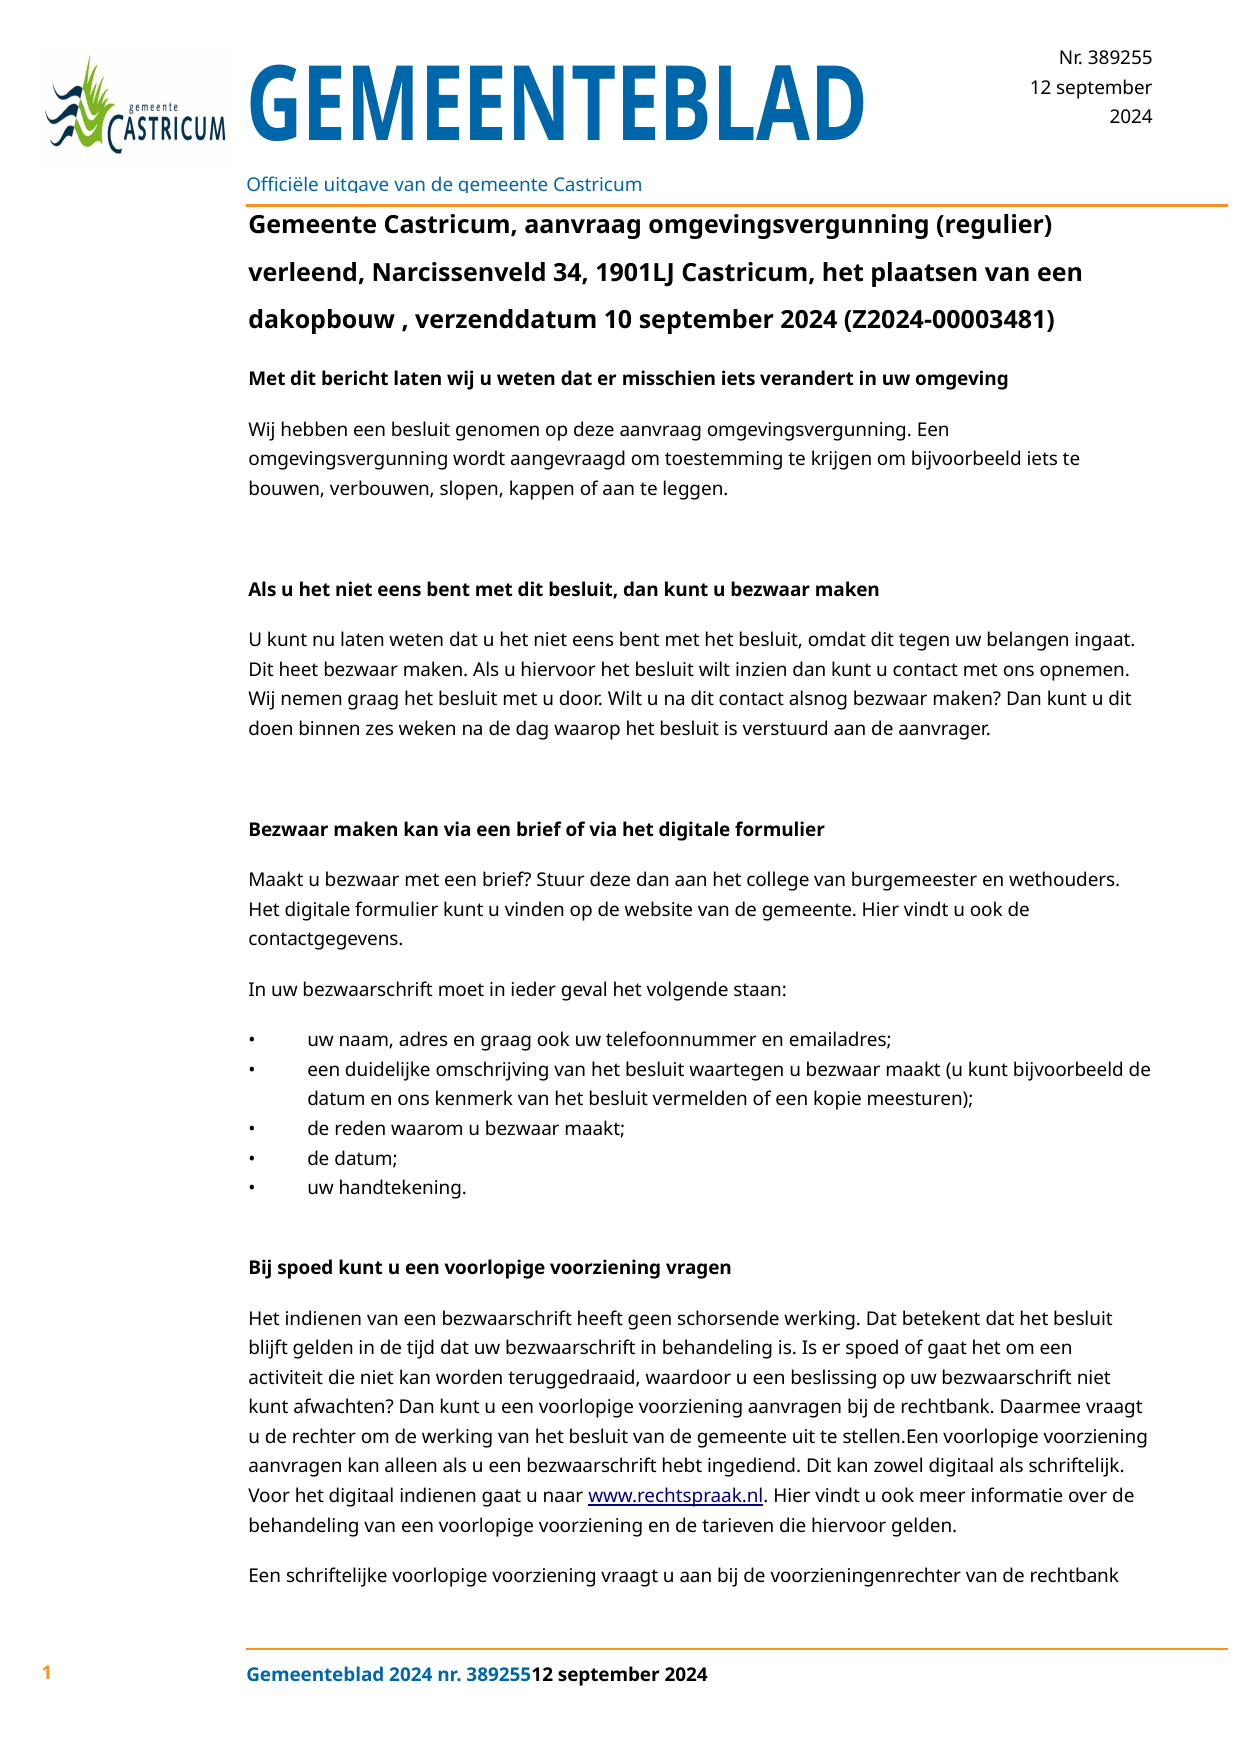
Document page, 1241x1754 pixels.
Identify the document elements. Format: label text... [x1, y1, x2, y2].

text Bezwaar maken kan via een brief of via het digitale formulier [248, 816, 1152, 842]
text Bij spoed kunt u een voorlopige voorziening vragen [248, 1254, 1152, 1280]
list de datum; [248, 1145, 1152, 1170]
text Met dit bericht laten wij u weten dat er misschien iets verandert in uw omgeving [248, 366, 1152, 391]
text Het indienen van een bezwaarschrift heeft geen schorsende werking. Dat betekent dat het besluit blijft gelden in de tijd dat uw bezwaarschrift in behandeling is. Is er spoed of gaat het om een activiteit die niet kan worden teruggedraaid, waardoor u een beslissing op uw bezwaarschrift niet kunt afwachten? Dan kunt u een voorlopige voorziening aanvragen bij de rechtbank. Daarmee vraagt u de rechter om de werking van het besluit van de gemeente uit te stellen.Een voorlopige voorziening aanvragen kan alleen als u een bezwaarschrift hebt ingediend. Dit kan zowel digitaal als schriftelijk. Voor het digitaal indienen gaat u naar www.rechtspraak.nl. Hier vindt u ook meer informatie over de behandeling van een voorlopige voorziening en de tarieven die hiervoor gelden. [248, 1305, 1152, 1537]
picture [41, 47, 231, 172]
list een duidelijke omschrijving van het besluit waartegen u bezwaar maakt (u kunt bijvoorbeeld de datum en ons kenmerk van het besluit vermelden of een kopie meesturen); [248, 1056, 1152, 1111]
text Een schriftelijke voorlopige voorziening vraagt u aan bij de voorzieningenrechter van de rechtbank [248, 1562, 1152, 1588]
text Maakt u bezwaar met een brief? Stuur deze dan aan het college van burgemeester en wethouders. Het digitale formulier kunt u vinden op de website van de gemeente. Hier vindt u ook de contactgegevens. [248, 866, 1152, 951]
text U kunt nu laten weten dat u het niet eens bent met het besluit, omdat dit tegen uw belangen ingaat. Dit heet bezwaar maken. Als u hiervoor het besluit wilt inzien dan kunt u contact met ons opnemen. Wij nemen graag het besluit met u door. Wilt u na dit contact alsnog bezwaar maken? Dan kunt u dit doen binnen zes weken na de dag waarop het besluit is verstuurd aan de aanvrager. [248, 626, 1152, 741]
text Als u het niet eens bent met dit besluit, dan kunt u bezwaar maken [248, 576, 1152, 602]
list uw naam, adres en graag ook uw telefoonnummer en emailadres; [248, 1026, 1152, 1052]
text Wij hebben een besluit genomen op deze aanvraag omgevingsvergunning. Een omgevingsvergunning wordt aangevraagd om toestemming te krijgen om bijvoorbeeld iets te bouwen, verbouwen, slopen, kappen of aan te leggen. [248, 416, 1152, 501]
text In uw bezwaarschrift moet in ieder geval het volgende staan: [248, 976, 1152, 1002]
list de reden waarom u bezwaar maakt; [248, 1115, 1152, 1141]
text Gemeente Castricum, aanvraag omgevingsvergunning (regulier) verleend, Narcissenveld 34, 1901LJ Castricum, het plaatsen van een dakopbouw , verzenddatum 10 september 2024 (Z2024-00003481) [248, 207, 1152, 336]
list uw handtekening. [248, 1174, 1152, 1200]
